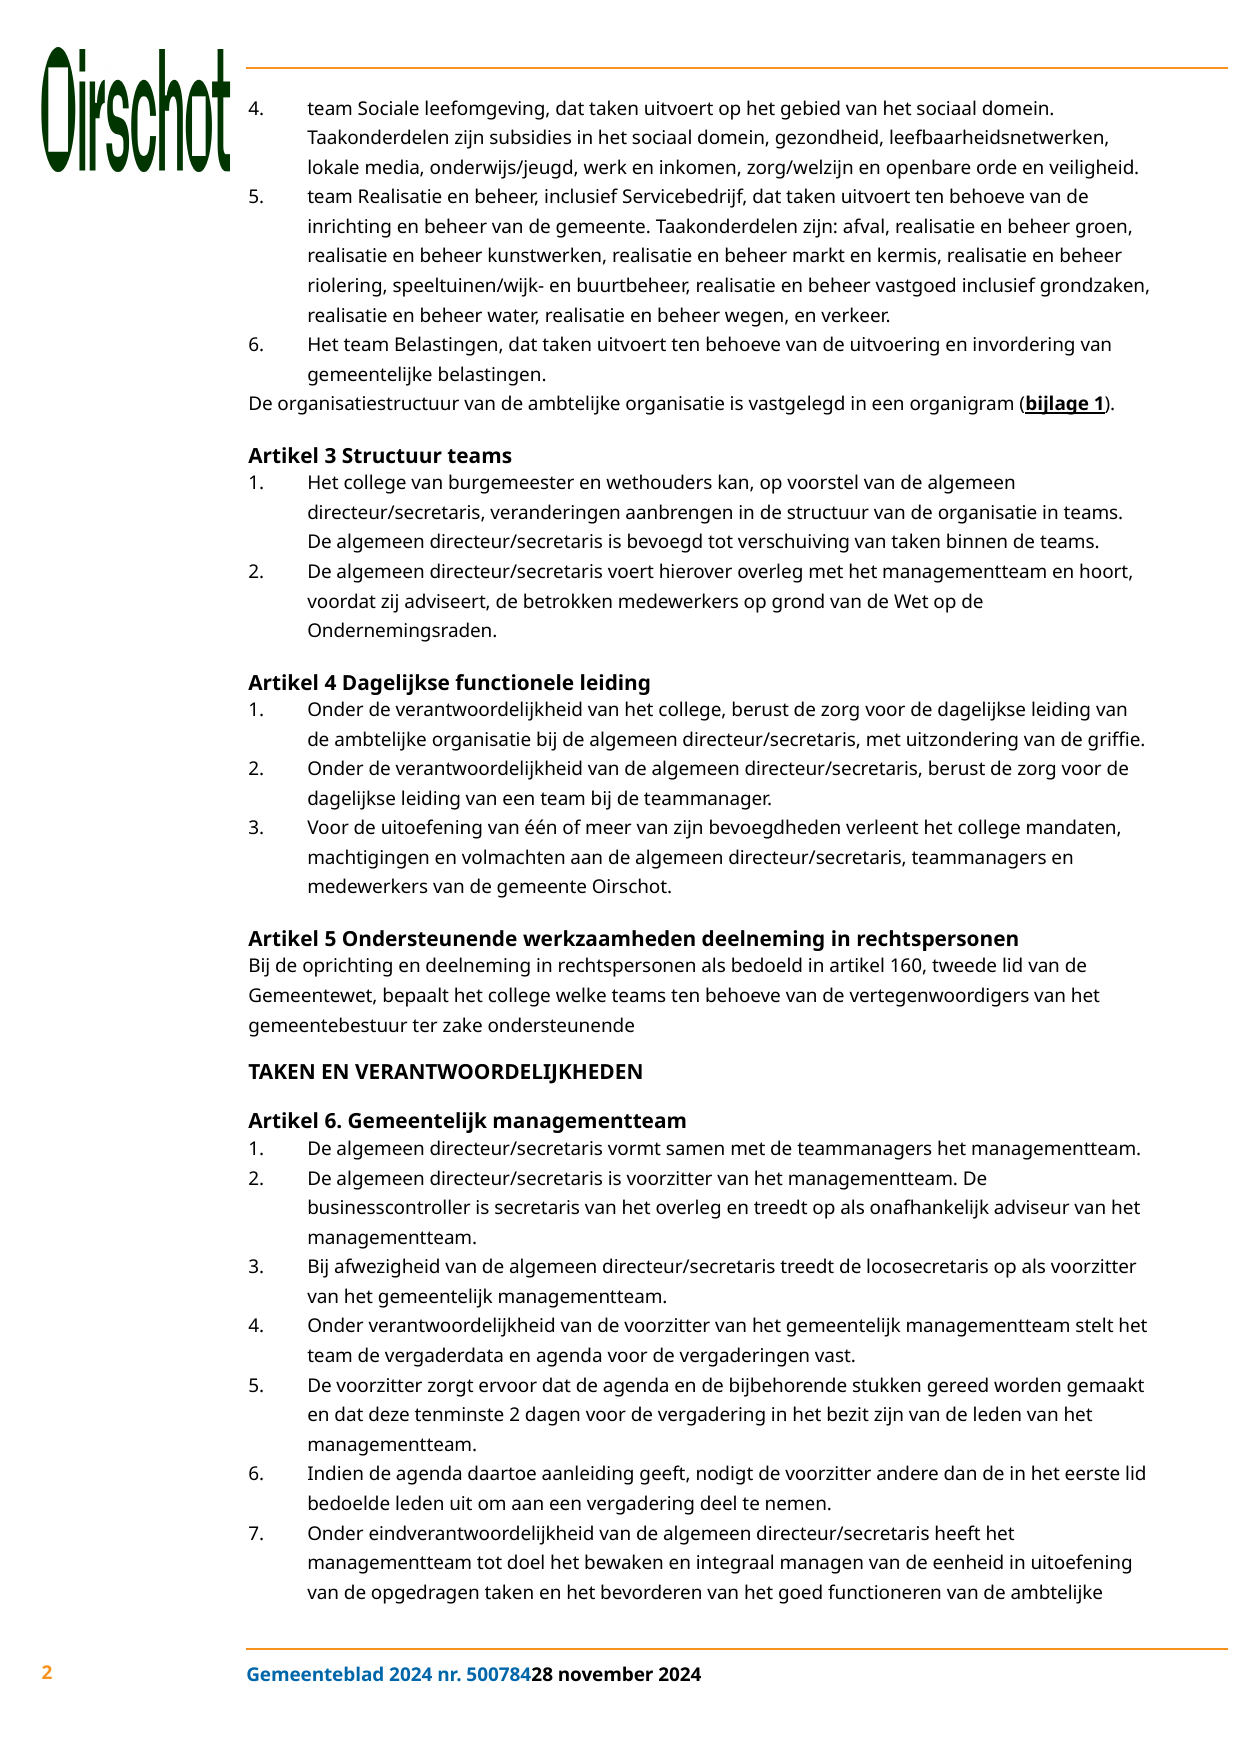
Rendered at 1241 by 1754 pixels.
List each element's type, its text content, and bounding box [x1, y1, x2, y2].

list team Realisatie en beheer, inclusief Servicebedrijf, dat taken uitvoert ten behoeve van de inrichting en beheer van de gemeente. Taakonderdelen zijn: afval, realisatie en beheer groen, realisatie en beheer kunstwerken, realisatie en beheer markt en kermis, realisatie en beheer riolering, speeltuinen/wijk- en buurtbeheer, realisatie en beheer vastgoed inclusief grondzaken, realisatie en beheer water, realisatie en beheer wegen, en verkeer. [248, 183, 1152, 328]
list De algemeen directeur/secretaris vormt samen met de teammanagers het managementteam. [248, 1135, 1152, 1161]
list Voor de uitoefening van één of meer van zijn bevoegdheden verleent het college mandaten, machtigingen en volmachten aan de algemeen directeur/secretaris, teammanagers en medewerkers van de gemeente Oirschot. [248, 814, 1152, 899]
list Indien de agenda daartoe aanleiding geeft, nodigt de voorzitter andere dan de in het eerste lid bedoelde leden uit om aan een vergadering deel te nemen. [248, 1461, 1152, 1516]
picture [41, 47, 231, 172]
list Het team Belastingen, dat taken uitvoert ten behoeve van de uitvoering en invordering van gemeentelijke belastingen. [248, 331, 1152, 387]
text Artikel 3 Structuur teams [248, 441, 1152, 469]
text Artikel 5 Ondersteunende werkzaamheden deelneming in rechtspersonen [248, 924, 1152, 953]
text De organisatiestructuur van de ambtelijke organisatie is vastgelegd in een organigram (bijlage 1). [248, 391, 1152, 416]
list Onder eindverantwoordelijkheid van de algemeen directeur/secretaris heeft het managementteam tot doel het bewaken en integraal managen van de eenheid in uitoefening van de opgedragen taken en het bevorderen van het goed functioneren van de ambtelijke [248, 1520, 1152, 1604]
text TAKEN EN VERANTWOORDELIJKHEDEN [248, 1057, 1152, 1086]
list Bij afwezigheid van de algemeen directeur/secretaris treedt de locosecretaris op als voorzitter van het gemeentelijk managementteam. [248, 1253, 1152, 1309]
text Bij de oprichting en deelneming in rechtspersonen als bedoeld in artikel 160, tweede lid van de Gemeentewet, bepaalt het college welke teams ten behoeve van de vertegenwoordigers van het gemeentebestuur ter zake ondersteunende [248, 953, 1152, 1037]
text Artikel 4 Dagelijkse functionele leiding [248, 668, 1152, 696]
list Het college van burgemeester en wethouders kan, op voorstel van de algemeen directeur/secretaris, veranderingen aanbrengen in de structuur van de organisatie in teams. De algemeen directeur/secretaris is bevoegd tot verschuiving van taken binnen de teams. [248, 469, 1152, 554]
list De algemeen directeur/secretaris voert hierover overleg met het managementteam en hoort, voordat zij adviseert, de betrokken medewerkers op grond van de Wet op de Ondernemingsraden. [248, 558, 1152, 643]
text Artikel 6. Gemeentelijk managementteam [248, 1107, 1152, 1135]
list De voorzitter zorgt ervoor dat de agenda en de bijbehorende stukken gereed worden gemaakt en dat deze tenminste 2 dagen voor de vergadering in het bezit zijn van de leden van het managementteam. [248, 1372, 1152, 1457]
list De algemeen directeur/secretaris is voorzitter van het managementteam. De businesscontroller is secretaris van het overleg en treedt op als onafhankelijk adviseur van het managementteam. [248, 1165, 1152, 1249]
list team Sociale leefomgeving, dat taken uitvoert op het gebied van het sociaal domein. Taakonderdelen zijn subsidies in het sociaal domein, gezondheid, leefbaarheidsnetwerken, lokale media, onderwijs/jeugd, werk en inkomen, zorg/welzijn en openbare orde en veiligheid. [248, 95, 1152, 180]
list Onder de verantwoordelijkheid van de algemeen directeur/secretaris, berust de zorg voor de dagelijkse leiding van een team bij de teammanager. [248, 755, 1152, 811]
list Onder verantwoordelijkheid van de voorzitter van het gemeentelijk managementteam stelt het team de vergaderdata en agenda voor de vergaderingen vast. [248, 1313, 1152, 1368]
list Onder de verantwoordelijkheid van het college, berust de zorg voor de dagelijkse leiding van de ambtelijke organisatie bij de algemeen directeur/secretaris, met uitzondering van de griffie. [248, 696, 1152, 752]
